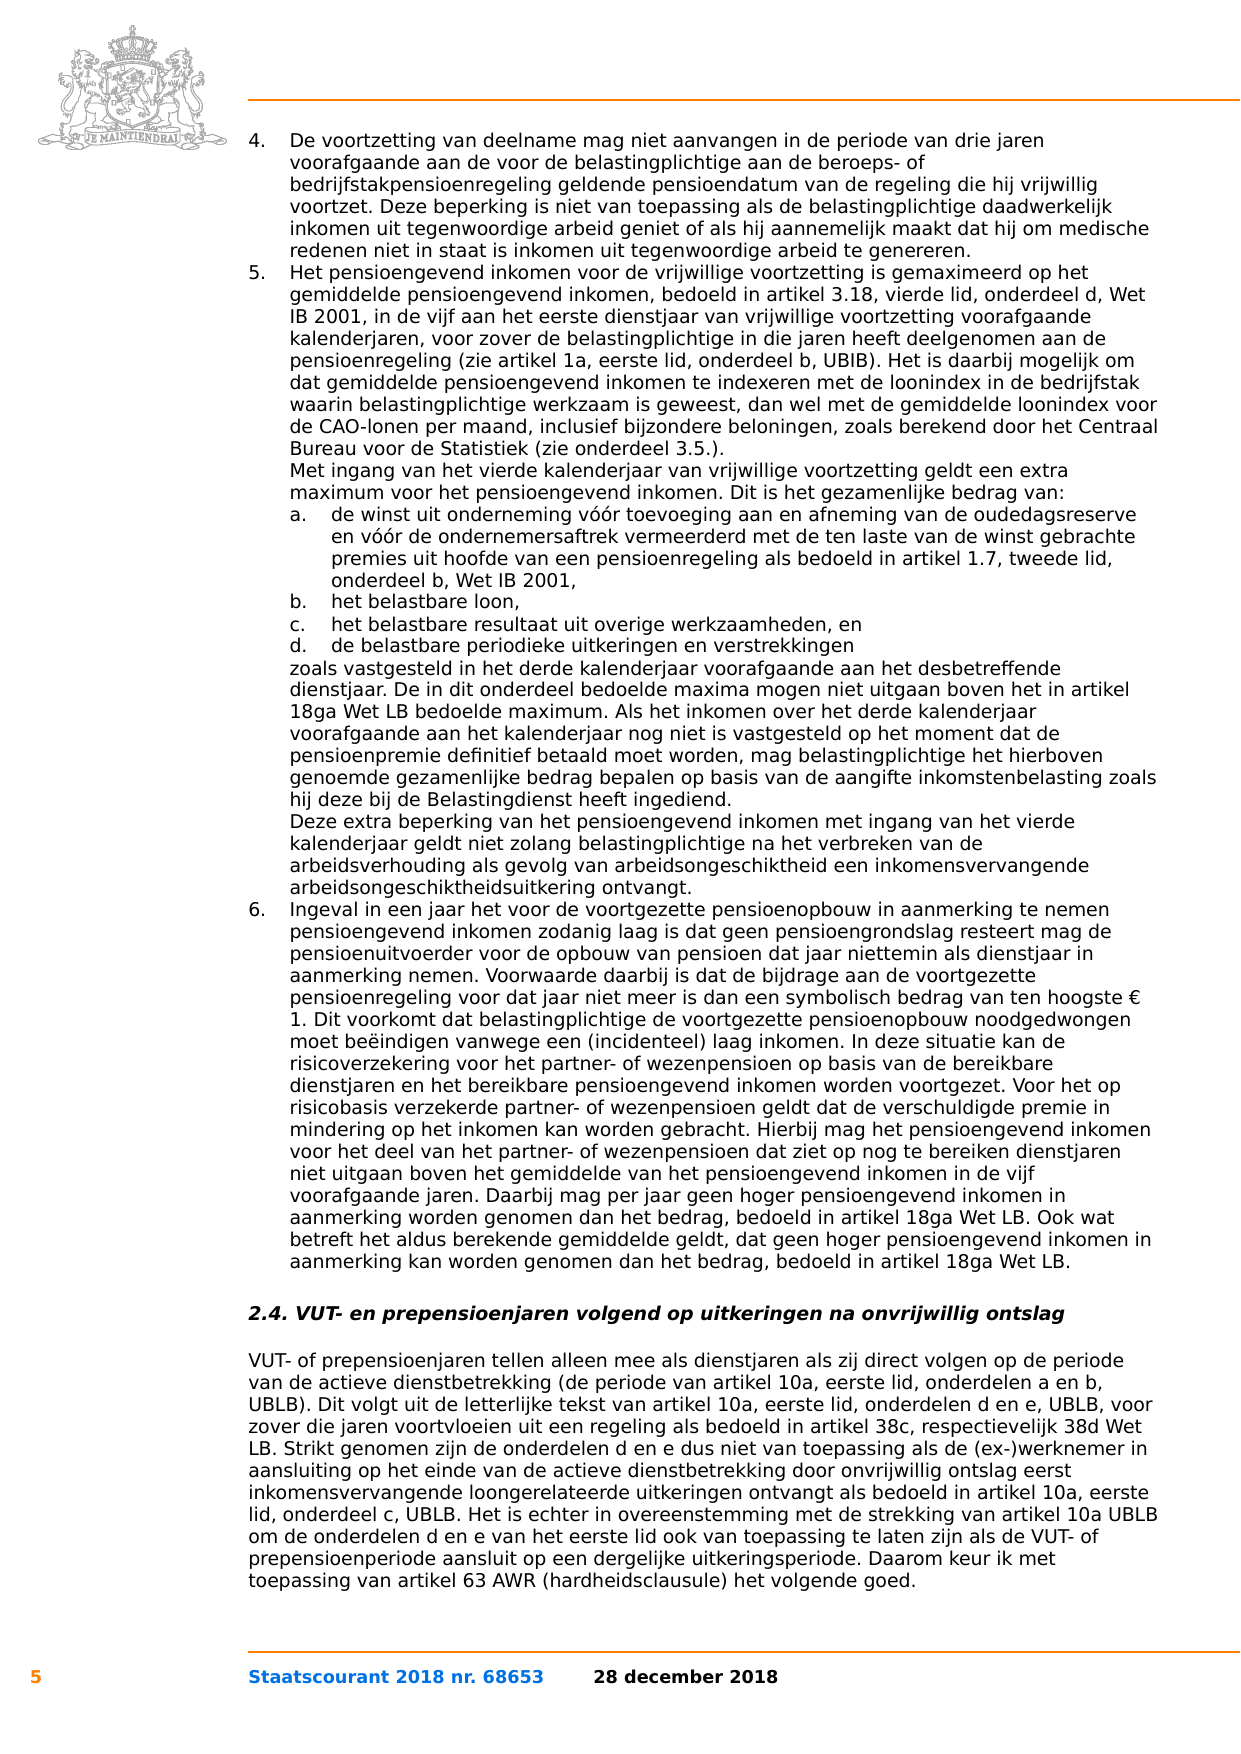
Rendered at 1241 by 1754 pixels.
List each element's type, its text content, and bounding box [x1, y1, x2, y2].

text VUT- of prepensioenjaren tellen alleen mee als dienstjaren als zij direct volgen op de periode van de actieve dienstbetrekking (de periode van artikel 10a, eerste lid, onderdelen a en b, UBLB). Dit volgt uit de letterlijke tekst van artikel 10a, eerste lid, onderdelen d en e, UBLB, voor zover die jaren voortvloeien uit een regeling als bedoeld in artikel 38c, respectievelijk 38d Wet LB. Strikt genomen zijn de onderdelen d en e dus niet van toepassing als de (ex-)werknemer in aansluiting op het einde van de actieve dienstbetrekking door onvrijwillig ontslag eerst inkomensvervangende loongerelateerde uitkeringen ontvangt als bedoeld in artikel 10a, eerste lid, onderdeel c, UBLB. Het is echter in overeenstemming met de strekking van artikel 10a UBLB om de onderdelen d en e van het eerste lid ook van toepassing te laten zijn als de VUT- of prepensioenperiode aansluit op een dergelijke uitkeringsperiode. Daarom keur ik met toepassing van artikel 63 AWR (hardheidsclausule) het volgende goed. [248, 1350, 1163, 1592]
text Met ingang van het vierde kalenderjaar van vrijwillige voortzetting geldt een extra maximum voor het pensioengevend inkomen. Dit is het gezamenlijke bedrag van: [289, 459, 1163, 503]
text a. de winst uit onderneming vóór toevoeging aan en afneming van de oudedagsreserve en vóór de ondernemersaftrek vermeerderd met de ten laste van de winst gebrachte premies uit hoofde van een pensioenregeling als bedoeld in artikel 1.7, tweede lid, onderdeel b, Wet IB 2001, [289, 503, 1163, 591]
text Deze extra beperking van het pensioengevend inkomen met ingang van het vierde kalenderjaar geldt niet zolang belastingplichtige na het verbreken van de arbeidsverhouding als gevolg van arbeidsongeschiktheid een inkomensvervangende arbeidsongeschiktheidsuitkering ontvangt. [289, 811, 1163, 899]
text 5. Het pensioengevend inkomen voor de vrijwillige voortzetting is gemaximeerd op het gemiddelde pensioengevend inkomen, bedoeld in artikel 3.18, vierde lid, onderdeel d, Wet IB 2001, in de vijf aan het eerste dienstjaar van vrijwillige voortzetting voorafgaande kalenderjaren, voor zover de belastingplichtige in die jaren heeft deelgenomen aan de pensioenregeling (zie artikel 1a, eerste lid, onderdeel b, UBIB). Het is daarbij mogelijk om dat gemiddelde pensioengevend inkomen te indexeren met de loonindex in de bedrijfstak waarin belastingplichtige werkzaam is geweest, dan wel met de gemiddelde loonindex voor de CAO-lonen per maand, inclusief bijzondere beloningen, zoals berekend door het Centraal Bureau voor de Statistiek (zie onderdeel 3.5.). [248, 262, 1163, 459]
text zoals vastgesteld in het derde kalenderjaar voorafgaande aan het desbetreffende dienstjaar. De in dit onderdeel bedoelde maxima mogen niet uitgaan boven het in artikel 18ga Wet LB bedoelde maximum. Als het inkomen over het derde kalenderjaar voorafgaande aan het kalenderjaar nog niet is vastgesteld op het moment dat de pensioenpremie definitief betaald moet worden, mag belastingplichtige het hierboven genoemde gezamenlijke bedrag bepalen op basis van de aangifte inkomstenbelasting zoals hij deze bij de Belastingdienst heeft ingediend. [289, 657, 1163, 811]
text 4. De voortzetting van deelname mag niet aanvangen in de periode van drie jaren voorafgaande aan de voor de belastingplichtige aan de beroeps- of bedrijfstakpensioenregeling geldende pensioendatum van de regeling die hij vrijwillig voortzet. Deze beperking is niet van toepassing als de belastingplichtige daadwerkelijk inkomen uit tegenwoordige arbeid geniet of als hij aannemelijk maakt dat hij om medische redenen niet in staat is inkomen uit tegenwoordige arbeid te genereren. [248, 130, 1163, 262]
text b. het belastbare loon, [289, 591, 1163, 613]
text c. het belastbare resultaat uit overige werkzaamheden, en [289, 613, 1163, 635]
text 6. Ingeval in een jaar het voor de voortgezette pensioenopbouw in aanmerking te nemen pensioengevend inkomen zodanig laag is dat geen pensioengrondslag resteert mag de pensioenuitvoerder voor de opbouw van pensioen dat jaar niettemin als dienstjaar in aanmerking nemen. Voorwaarde daarbij is dat de bijdrage aan de voortgezette pensioenregeling voor dat jaar niet meer is dan een symbolisch bedrag van ten hoogste € 1. Dit voorkomt dat belastingplichtige de voortgezette pensioenopbouw noodgedwongen moet beëindigen vanwege een (incidenteel) laag inkomen. In deze situatie kan de risicoverzekering voor het partner- of wezenpensioen op basis van de bereikbare dienstjaren en het bereikbare pensioengevend inkomen worden voortgezet. Voor het op risicobasis verzekerde partner- of wezenpensioen geldt dat de verschuldigde premie in mindering op het inkomen kan worden gebracht. Hierbij mag het pensioengevend inkomen voor het deel van het partner- of wezenpensioen dat ziet op nog te bereiken dienstjaren niet uitgaan boven het gemiddelde van het pensioengevend inkomen in de vijf voorafgaande jaren. Daarbij mag per jaar geen hoger pensioengevend inkomen in aanmerking worden genomen dan het bedrag, bedoeld in artikel 18ga Wet LB. Ook wat betreft het aldus berekende gemiddelde geldt, dat geen hoger pensioengevend inkomen in aanmerking kan worden genomen dan het bedrag, bedoeld in artikel 18ga Wet LB. [248, 899, 1163, 1273]
subtitle 2.4. VUT- en prepensioenjaren volgend op uitkeringen na onvrijwillig ontslag [248, 1303, 1163, 1325]
picture [38, 25, 227, 150]
text d. de belastbare periodieke uitkeringen en verstrekkingen [289, 635, 1163, 657]
